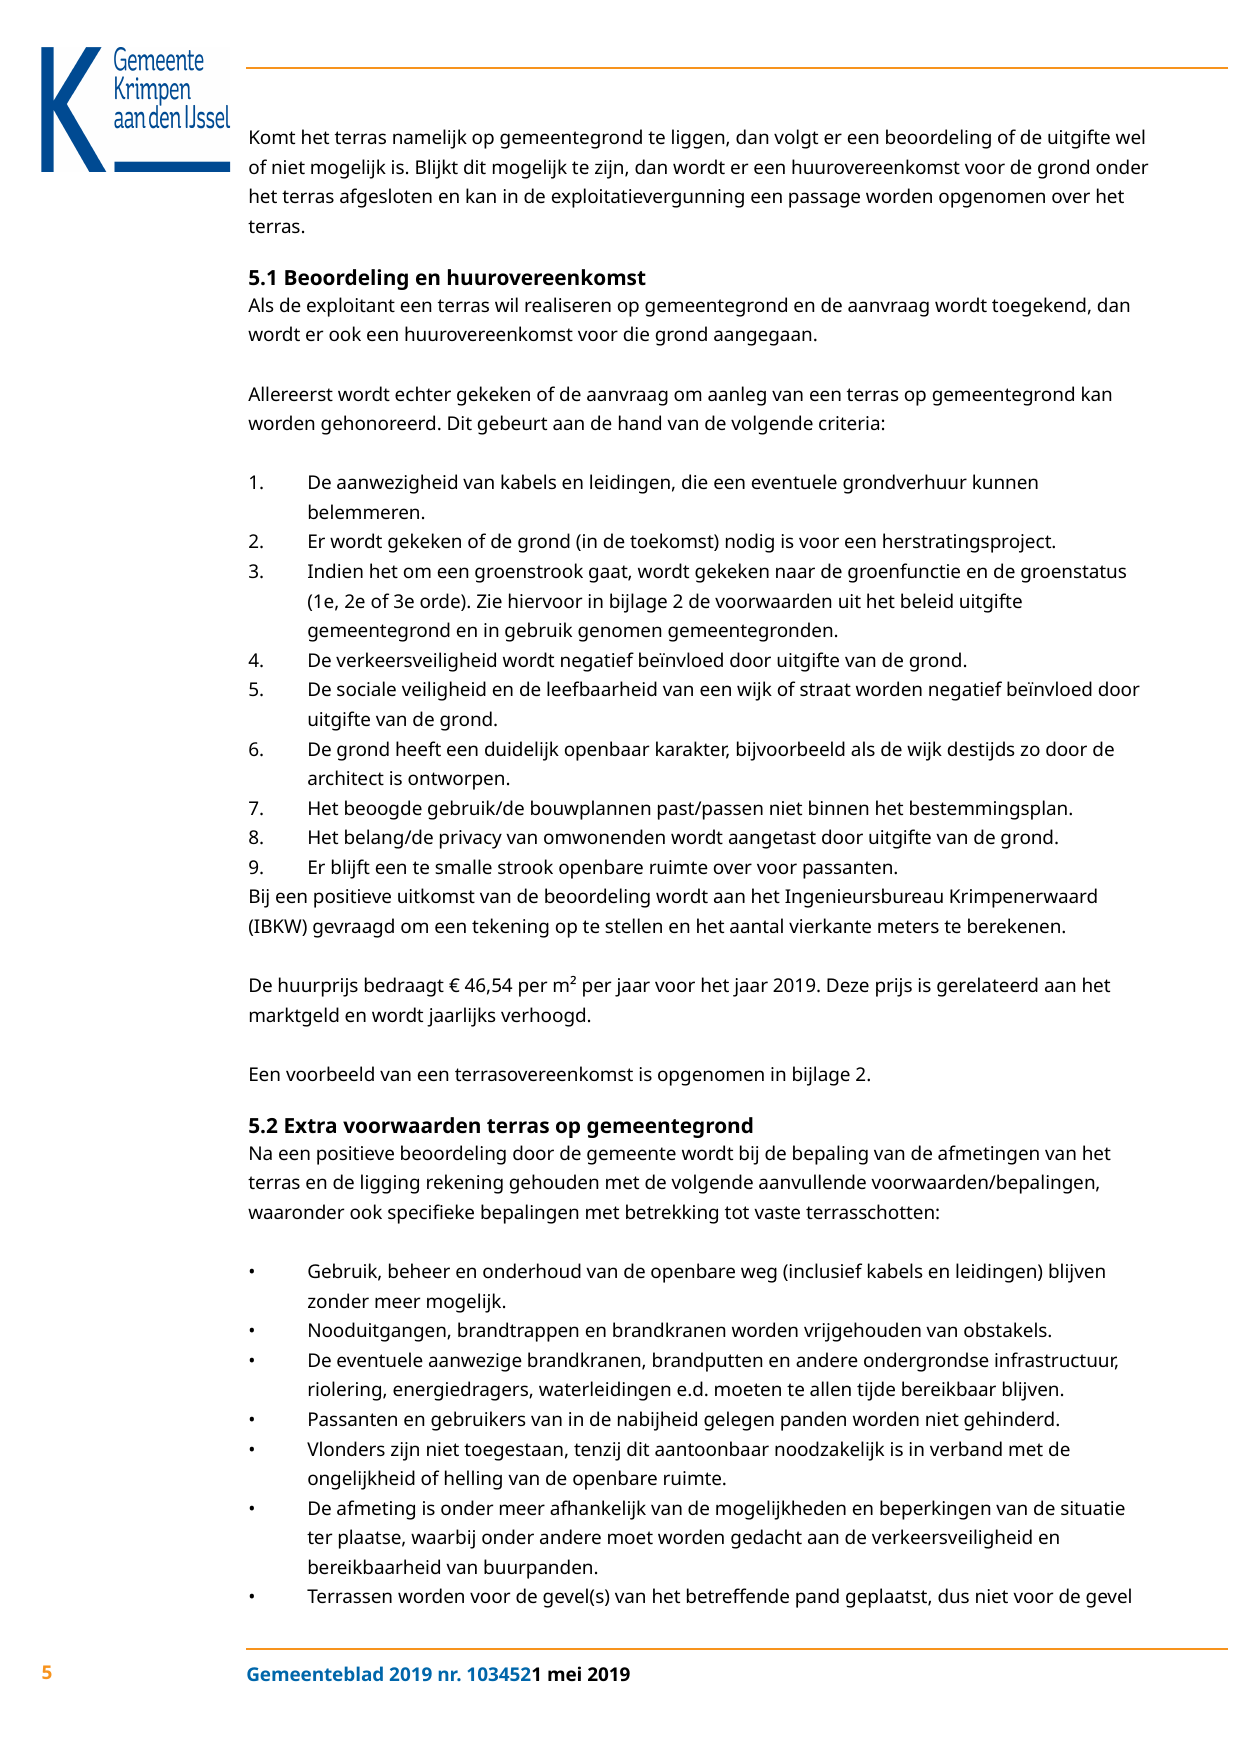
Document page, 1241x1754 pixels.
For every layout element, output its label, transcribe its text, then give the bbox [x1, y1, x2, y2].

list Gebruik, beheer en onderhoud van de openbare weg (inclusief kabels en leidingen) blijven zonder meer mogelijk. [248, 1258, 1152, 1314]
list Nooduitgangen, brandtrappen en brandkranen worden vrijgehouden van obstakels. [248, 1317, 1152, 1343]
list De eventuele aanwezige brandkranen, brandputten en andere ondergrondse infrastructuur, riolering, energiedragers, waterleidingen e.d. moeten te allen tijde bereikbaar blijven. [248, 1347, 1152, 1402]
text Allereerst wordt echter gekeken of de aanvraag om aanleg van een terras op gemeentegrond kan worden gehonoreerd. Dit gebeurt aan de hand van de volgende criteria: [248, 381, 1152, 436]
list De afmeting is onder meer afhankelijk van de mogelijkheden en beperkingen van de situatie ter plaatse, waarbij onder andere moet worden gedacht aan de verkeersveiligheid en bereikbaarheid van buurpanden. [248, 1495, 1152, 1580]
list Het belang/de privacy van omwonenden wordt aangetast door uitgifte van de grond. [248, 824, 1152, 850]
text Bij een positieve uitkomst van de beoordeling wordt aan het Ingenieursbureau Krimpenerwaard (IBKW) gevraagd om een tekening op te stellen en het aantal vierkante meters te berekenen. [248, 884, 1152, 939]
list De grond heeft een duidelijk openbaar karakter, bijvoorbeeld als de wijk destijds zo door de architect is ontworpen. [248, 736, 1152, 791]
list Passanten en gebruikers van in de nabijheid gelegen panden worden niet gehinderd. [248, 1406, 1152, 1432]
list De sociale veiligheid en de leefbaarheid van een wijk of straat worden negatief beïnvloed door uitgifte van de grond. [248, 677, 1152, 732]
list De aanwezigheid van kabels en leidingen, die een eventuele grondverhuur kunnen belemmeren. [248, 469, 1152, 525]
text 5.2 Extra voorwaarden terras op gemeentegrond [248, 1112, 1152, 1140]
list Terrassen worden voor de gevel(s) van het betreffende pand geplaatst, dus niet voor de gevel [248, 1584, 1152, 1609]
picture [41, 47, 231, 172]
list Er blijft een te smalle strook openbare ruimte over voor passanten. [248, 854, 1152, 880]
list De verkeersveiligheid wordt negatief beïnvloed door uitgifte van de grond. [248, 647, 1152, 673]
text De huurprijs bedraagt € 46,54 per m² per jaar voor het jaar 2019. Deze prijs is gerelateerd aan het marktgeld en wordt jaarlijks verhoogd. [248, 972, 1152, 1028]
list Het beoogde gebruik/de bouwplannen past/passen niet binnen het bestemmingsplan. [248, 795, 1152, 821]
text Een voorbeeld van een terrasovereenkomst is opgenomen in bijlage 2. [248, 1061, 1152, 1087]
text Als de exploitant een terras wil realiseren op gemeentegrond en de aanvraag wordt toegekend, dan wordt er ook een huurovereenkomst voor die grond aangegaan. [248, 292, 1152, 347]
list Indien het om een groenstrook gaat, wordt gekeken naar de groenfunctie en de groenstatus (1e, 2e of 3e orde). Zie hiervoor in bijlage 2 de voorwaarden uit het beleid uitgifte gemeentegrond en in gebruik genomen gemeentegronden. [248, 558, 1152, 643]
list Vlonders zijn niet toegestaan, tenzij dit aantoonbaar noodzakelijk is in verband met de ongelijkheid of helling van de openbare ruimte. [248, 1436, 1152, 1491]
text Komt het terras namelijk op gemeentegrond te liggen, dan volgt er een beoordeling of de uitgifte wel of niet mogelijk is. Blijkt dit mogelijk te zijn, dan wordt er een huurovereenkomst voor de grond onder het terras afgesloten en kan in de exploitatievergunning een passage worden opgenomen over het terras. [248, 124, 1152, 239]
text 5.1 Beoordeling en huurovereenkomst [248, 263, 1152, 292]
list Er wordt gekeken of de grond (in de toekomst) nodig is voor een herstratingsproject. [248, 529, 1152, 554]
text Na een positieve beoordeling door de gemeente wordt bij de bepaling van de afmetingen van het terras en de ligging rekening gehouden met de volgende aanvullende voorwaarden/bepalingen, waaronder ook specifieke bepalingen met betrekking tot vaste terrasschotten: [248, 1140, 1152, 1225]
